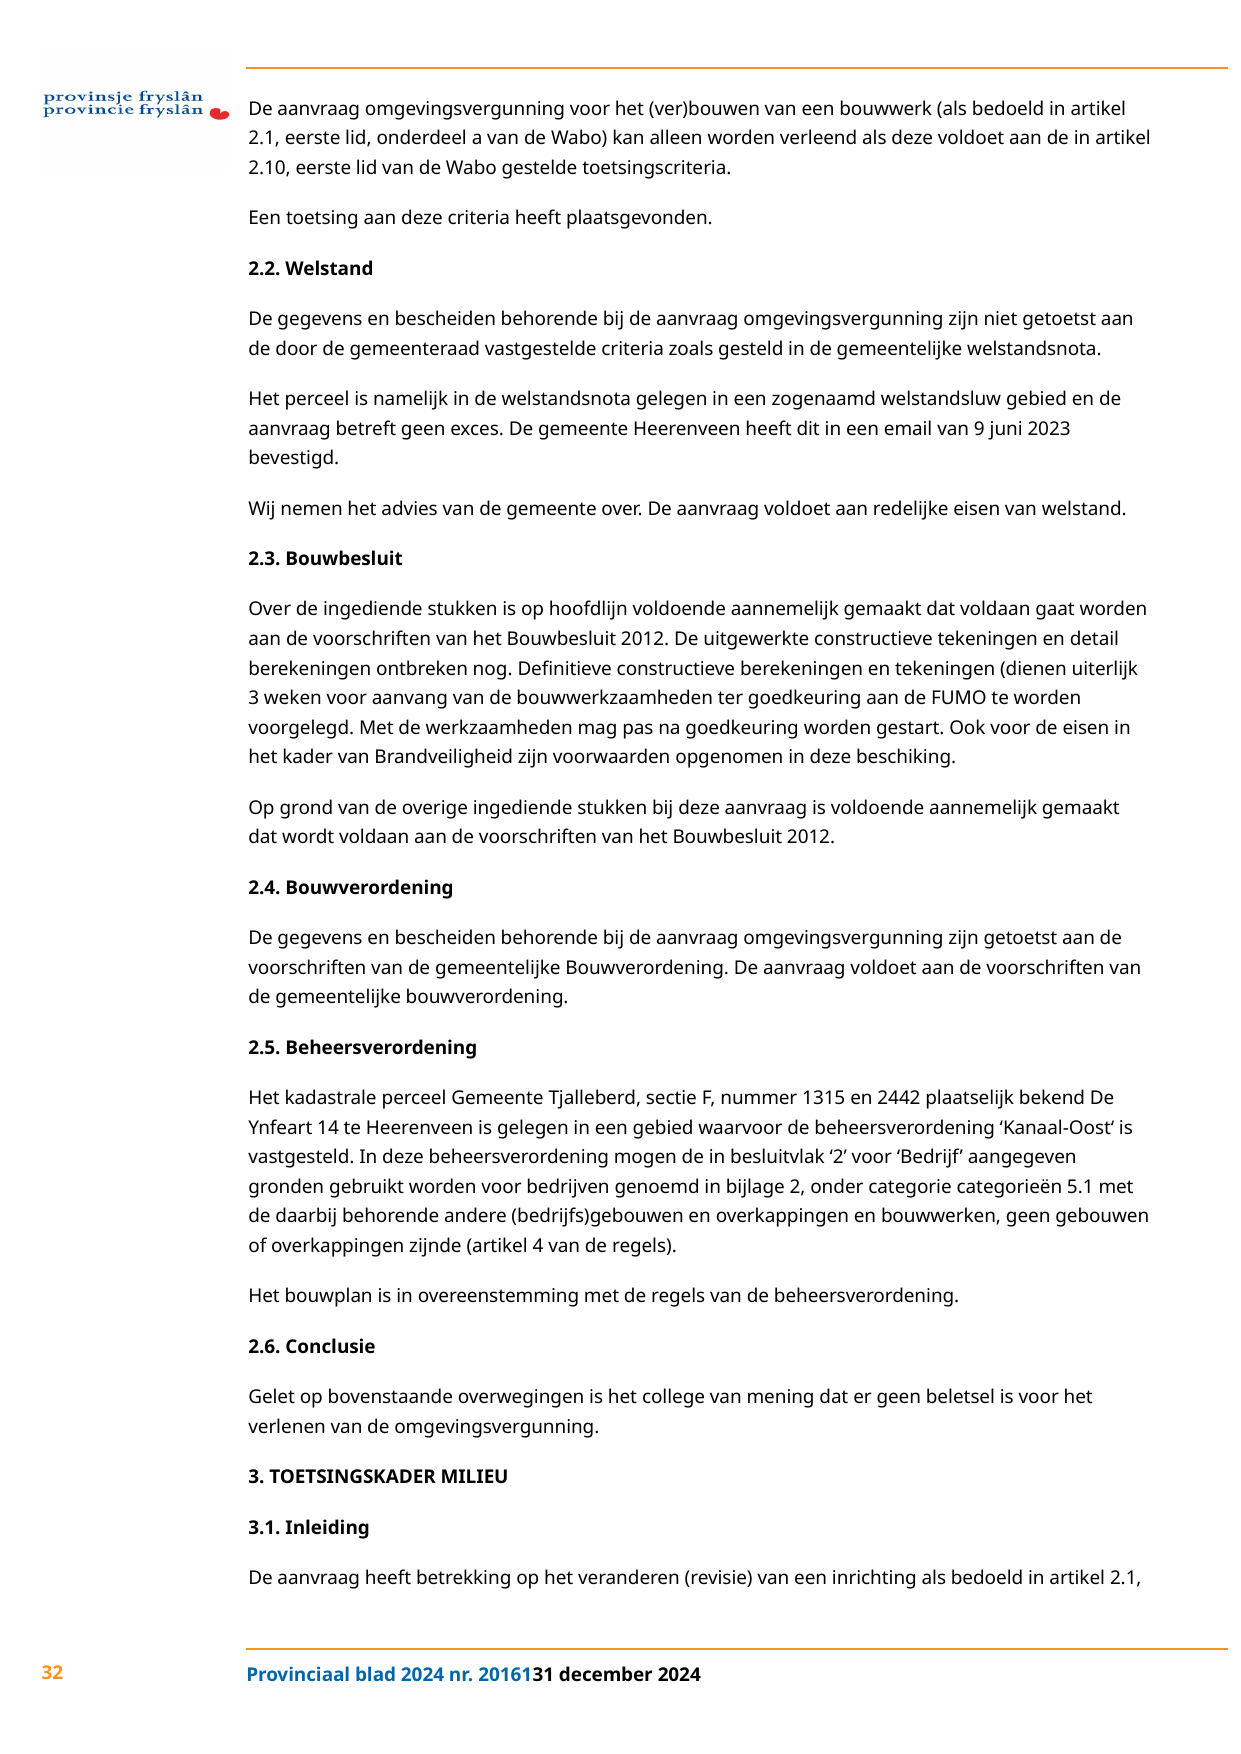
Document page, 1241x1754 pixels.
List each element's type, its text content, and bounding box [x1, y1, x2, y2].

text Wij nemen het advies van de gemeente over. De aanvraag voldoet aan redelijke eisen van welstand. [248, 495, 1152, 521]
text 2.5. Beheersverordening [248, 1034, 1152, 1060]
picture [41, 47, 231, 172]
text Gelet op bovenstaande overwegingen is het college van mening dat er geen beletsel is voor het verlenen van de omgevingsvergunning. [248, 1383, 1152, 1439]
text 3. TOETSINGSKADER MILIEU [248, 1463, 1152, 1489]
text Een toetsing aan deze criteria heeft plaatsgevonden. [248, 204, 1152, 230]
text De aanvraag heeft betrekking op het veranderen (revisie) van een inrichting als bedoeld in artikel 2.1, [248, 1564, 1152, 1590]
text 2.2. Welstand [248, 255, 1152, 281]
text Over de ingediende stukken is op hoofdlijn voldoende aannemelijk gemaakt dat voldaan gaat worden aan de voorschriften van het Bouwbesluit 2012. De uitgewerkte constructieve tekeningen en detail berekeningen ontbreken nog. Definitieve constructieve berekeningen en tekeningen (dienen uiterlijk 3 weken voor aanvang van de bouwwerkzaamheden ter goedkeuring aan de FUMO te worden voorgelegd. Met de werkzaamheden mag pas na goedkeuring worden gestart. Ook voor de eisen in het kader van Brandveiligheid zijn voorwaarden opgenomen in deze beschiking. [248, 596, 1152, 769]
text Het kadastrale perceel Gemeente Tjalleberd, sectie F, nummer 1315 en 2442 plaatselijk bekend De Ynfeart 14 te Heerenveen is gelegen in een gebied waarvoor de beheersverordening ‘Kanaal-Oost‘ is vastgesteld. In deze beheersverordening mogen de in besluitvlak ‘2’ voor ‘Bedrijf’ aangegeven gronden gebruikt worden voor bedrijven genoemd in bijlage 2, onder categorie categorieën 5.1 met de daarbij behorende andere (bedrijfs)gebouwen en overkappingen en bouwwerken, geen gebouwen of overkappingen zijnde (artikel 4 van de regels). [248, 1084, 1152, 1258]
text 3.1. Inleiding [248, 1514, 1152, 1540]
text De aanvraag omgevingsvergunning voor het (ver)bouwen van een bouwwerk (als bedoeld in artikel 2.1, eerste lid, onderdeel a van de Wabo) kan alleen worden verleend als deze voldoet aan de in artikel 2.10, eerste lid van de Wabo gestelde toetsingscriteria. [248, 95, 1152, 180]
text 2.4. Bouwverordening [248, 874, 1152, 900]
text 2.3. Bouwbesluit [248, 545, 1152, 571]
text De gegevens en bescheiden behorende bij de aanvraag omgevingsvergunning zijn getoetst aan de voorschriften van de gemeentelijke Bouwverordening. De aanvraag voldoet aan de voorschriften van de gemeentelijke bouwverordening. [248, 924, 1152, 1009]
text De gegevens en bescheiden behorende bij de aanvraag omgevingsvergunning zijn niet getoetst aan de door de gemeenteraad vastgestelde criteria zoals gesteld in de gemeentelijke welstandsnota. [248, 305, 1152, 361]
text Het bouwplan is in overeenstemming met de regels van de beheersverordening. [248, 1283, 1152, 1308]
text Op grond van de overige ingediende stukken bij deze aanvraag is voldoende aannemelijk gemaakt dat wordt voldaan aan de voorschriften van het Bouwbesluit 2012. [248, 794, 1152, 849]
text 2.6. Conclusie [248, 1333, 1152, 1359]
text Het perceel is namelijk in de welstandsnota gelegen in een zogenaamd welstandsluw gebied en de aanvraag betreft geen exces. De gemeente Heerenveen heeft dit in een email van 9 juni 2023 bevestigd. [248, 385, 1152, 470]
